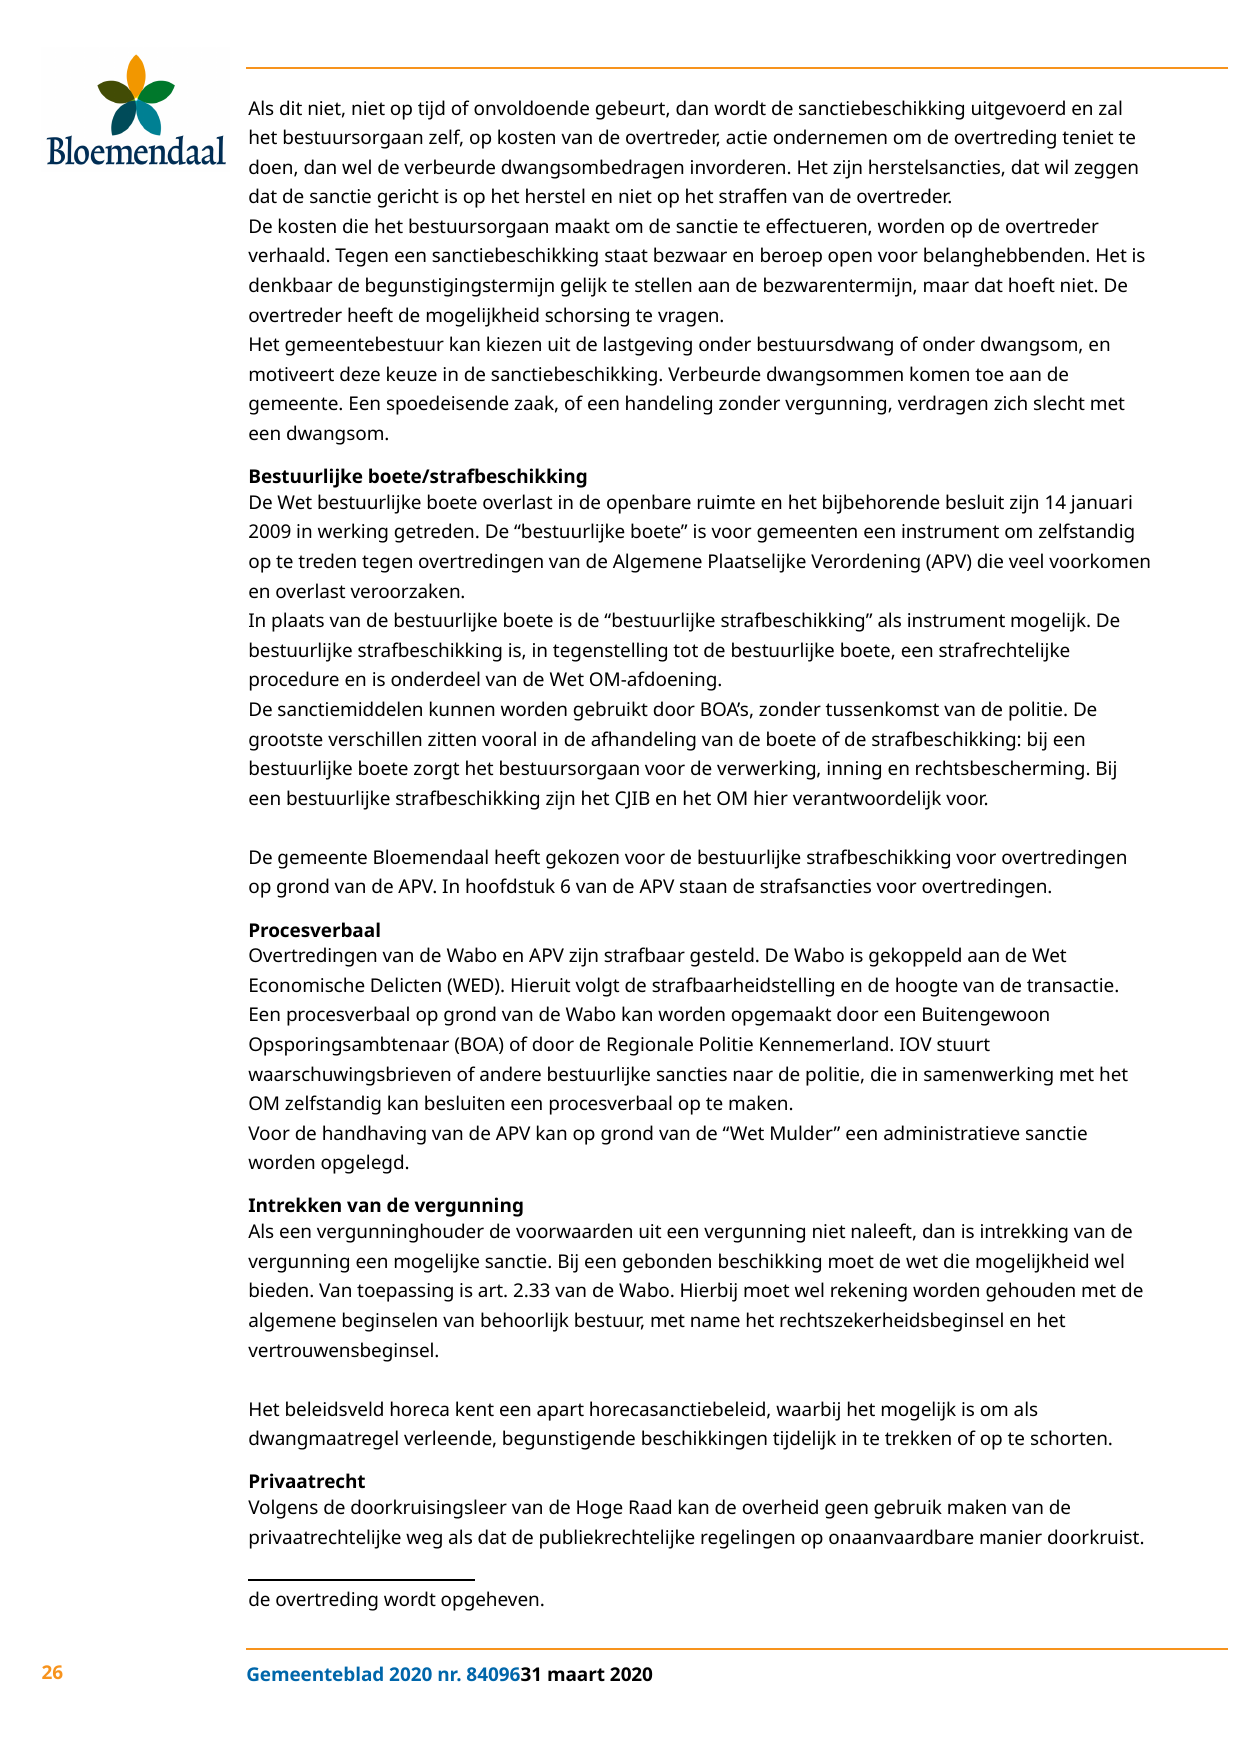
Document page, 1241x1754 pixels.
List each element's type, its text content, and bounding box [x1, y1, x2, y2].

text Overtredingen van de Wabo en APV zijn strafbaar gesteld. De Wabo is gekoppeld aan de Wet Economische Delicten (WED). Hieruit volgt de strafbaarheidstelling en de hoogte van de transactie. Een procesverbaal op grond van de Wabo kan worden opgemaakt door een Buitengewoon Opsporingsambtenaar (BOA) of door de Regionale Politie Kennemerland. IOV stuurt waarschuwingsbrieven of andere bestuurlijke sancties naar de politie, die in samenwerking met het OM zelfstandig kan besluiten een procesverbaal op te maken. [248, 942, 1152, 1116]
text In plaats van de bestuurlijke boete is de “bestuurlijke strafbeschikking” als instrument mogelijk. De bestuurlijke strafbeschikking is, in tegenstelling tot de bestuurlijke boete, een strafrechtelijke procedure en is onderdeel van de Wet OM-afdoening. [248, 607, 1152, 692]
text Als dit niet, niet op tijd of onvoldoende gebeurt, dan wordt de sanctiebeschikking uitgevoerd en zal het bestuursorgaan zelf, op kosten van de overtreder, actie ondernemen om de overtreding teniet te doen, dan wel de verbeurde dwangsombedragen invorderen. Het zijn herstelsancties, dat wil zeggen dat de sanctie gericht is op het herstel en niet op het straffen van de overtreder. [248, 95, 1152, 209]
text De sanctiemiddelen kunnen worden gebruikt door BOA’s, zonder tussenkomst van de politie. De grootste verschillen zitten vooral in de afhandeling van de boete of de strafbeschikking: bij een bestuurlijke boete zorgt het bestuursorgaan voor de verwerking, inning en rechtsbescherming. Bij een bestuurlijke strafbeschikking zijn het CJIB en het OM hier verantwoordelijk voor. [248, 696, 1152, 811]
text De kosten die het bestuursorgaan maakt om de sanctie te effectueren, worden op de overtreder verhaald. Tegen een sanctiebeschikking staat bezwaar en beroep open voor belanghebbenden. Het is denkbaar de begunstigingstermijn gelijk te stellen aan de bezwarentermijn, maar dat hoeft niet. De overtreder heeft de mogelijkheid schorsing te vragen. [248, 213, 1152, 328]
text De gemeente Bloemendaal heeft gekozen voor de bestuurlijke strafbeschikking voor overtredingen op grond van de APV. In hoofdstuk 6 van de APV staan de strafsancties voor overtredingen. [248, 844, 1152, 899]
text De Wet bestuurlijke boete overlast in de openbare ruimte en het bijbehorende besluit zijn 14 januari 2009 in werking getreden. De “bestuurlijke boete” is voor gemeenten een instrument om zelfstandig op te treden tegen overtredingen van de Algemene Plaatselijke Verordening (APV) die veel voorkomen en overlast veroorzaken. [248, 489, 1152, 603]
text Privaatrecht [248, 1469, 1152, 1494]
text Als een vergunninghouder de voorwaarden uit een vergunning niet naleeft, dan is intrekking van de vergunning een mogelijke sanctie. Bij een gebonden beschikking moet de wet die mogelijkheid wel bieden. Van toepassing is art. 2.33 van de Wabo. Hierbij moet wel rekening worden gehouden met de algemene beginselen van behoorlijk bestuur, met name het rechtszekerheidsbeginsel en het vertrouwensbeginsel. [248, 1218, 1152, 1362]
text Intrekken van de vergunning [248, 1193, 1152, 1218]
picture [41, 47, 231, 172]
text Procesverbaal [248, 917, 1152, 942]
text Voor de handhaving van de APV kan op grond van de “Wet Mulder” een administratieve sanctie worden opgelegd. [248, 1120, 1152, 1175]
text Het gemeentebestuur kan kiezen uit de lastgeving onder bestuursdwang of onder dwangsom, en motiveert deze keuze in de sanctiebeschikking. Verbeurde dwangsommen komen toe aan de gemeente. Een spoedeisende zaak, of een handeling zonder vergunning, verdragen zich slecht met een dwangsom. [248, 331, 1152, 446]
text de overtreding wordt opgeheven. [248, 1586, 1152, 1612]
text Bestuurlijke boete/strafbeschikking [248, 463, 1152, 489]
text Volgens de doorkruisingsleer van de Hoge Raad kan de overheid geen gebruik maken van de privaatrechtelijke weg als dat de publiekrechtelijke regelingen op onaanvaardbare manier doorkruist. [248, 1494, 1152, 1550]
text Het beleidsveld horeca kent een apart horecasanctiebeleid, waarbij het mogelijk is om als dwangmaatregel verleende, begunstigende beschikkingen tijdelijk in te trekken of op te schorten. [248, 1396, 1152, 1451]
